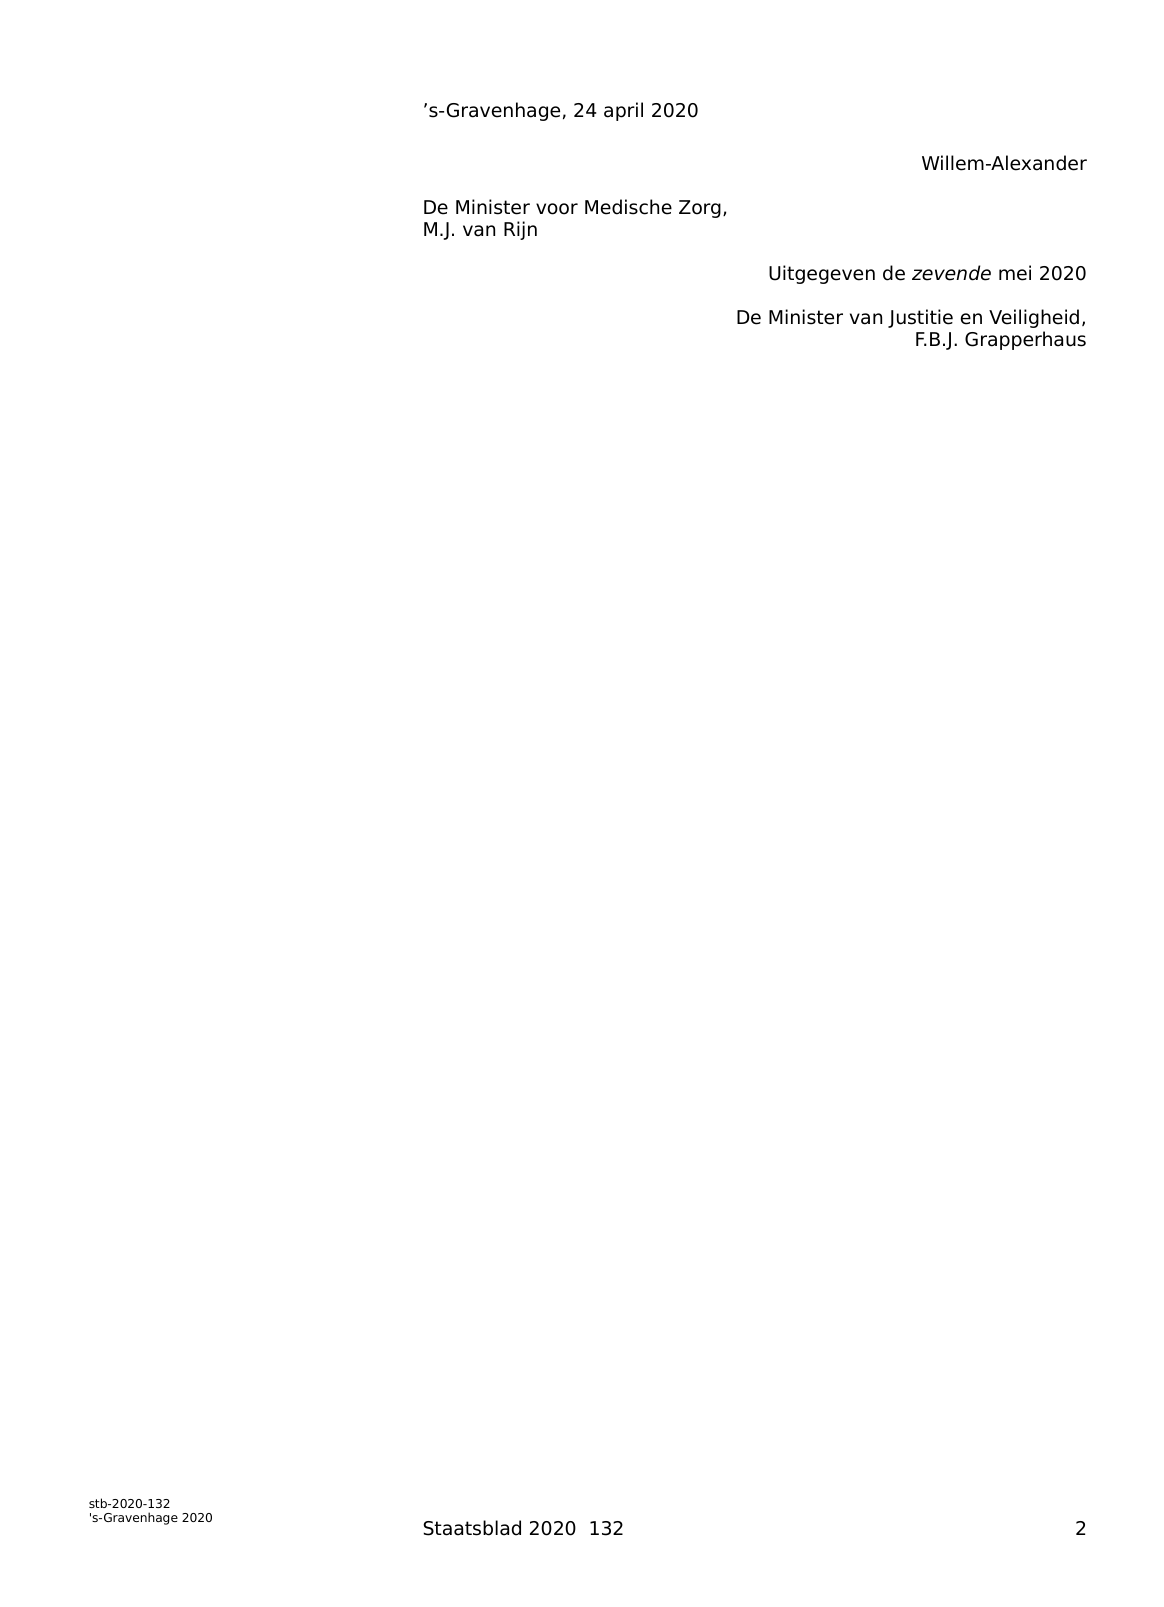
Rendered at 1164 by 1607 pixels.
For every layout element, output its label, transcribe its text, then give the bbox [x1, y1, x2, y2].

text Willem-Alexander [422, 152, 1087, 174]
text 's-Gravenhage 2020 [88, 1511, 323, 1525]
text stb-2020-132 [88, 1497, 323, 1511]
text ’s-Gravenhage, 24 april 2020 [422, 100, 1087, 122]
text De Minister van Justitie en Veiligheid, F.B.J. Grapperhaus [422, 307, 1087, 351]
text De Minister voor Medische Zorg, M.J. van Rijn [422, 197, 1087, 241]
text Uitgegeven de zevende mei 2020 [422, 263, 1087, 285]
